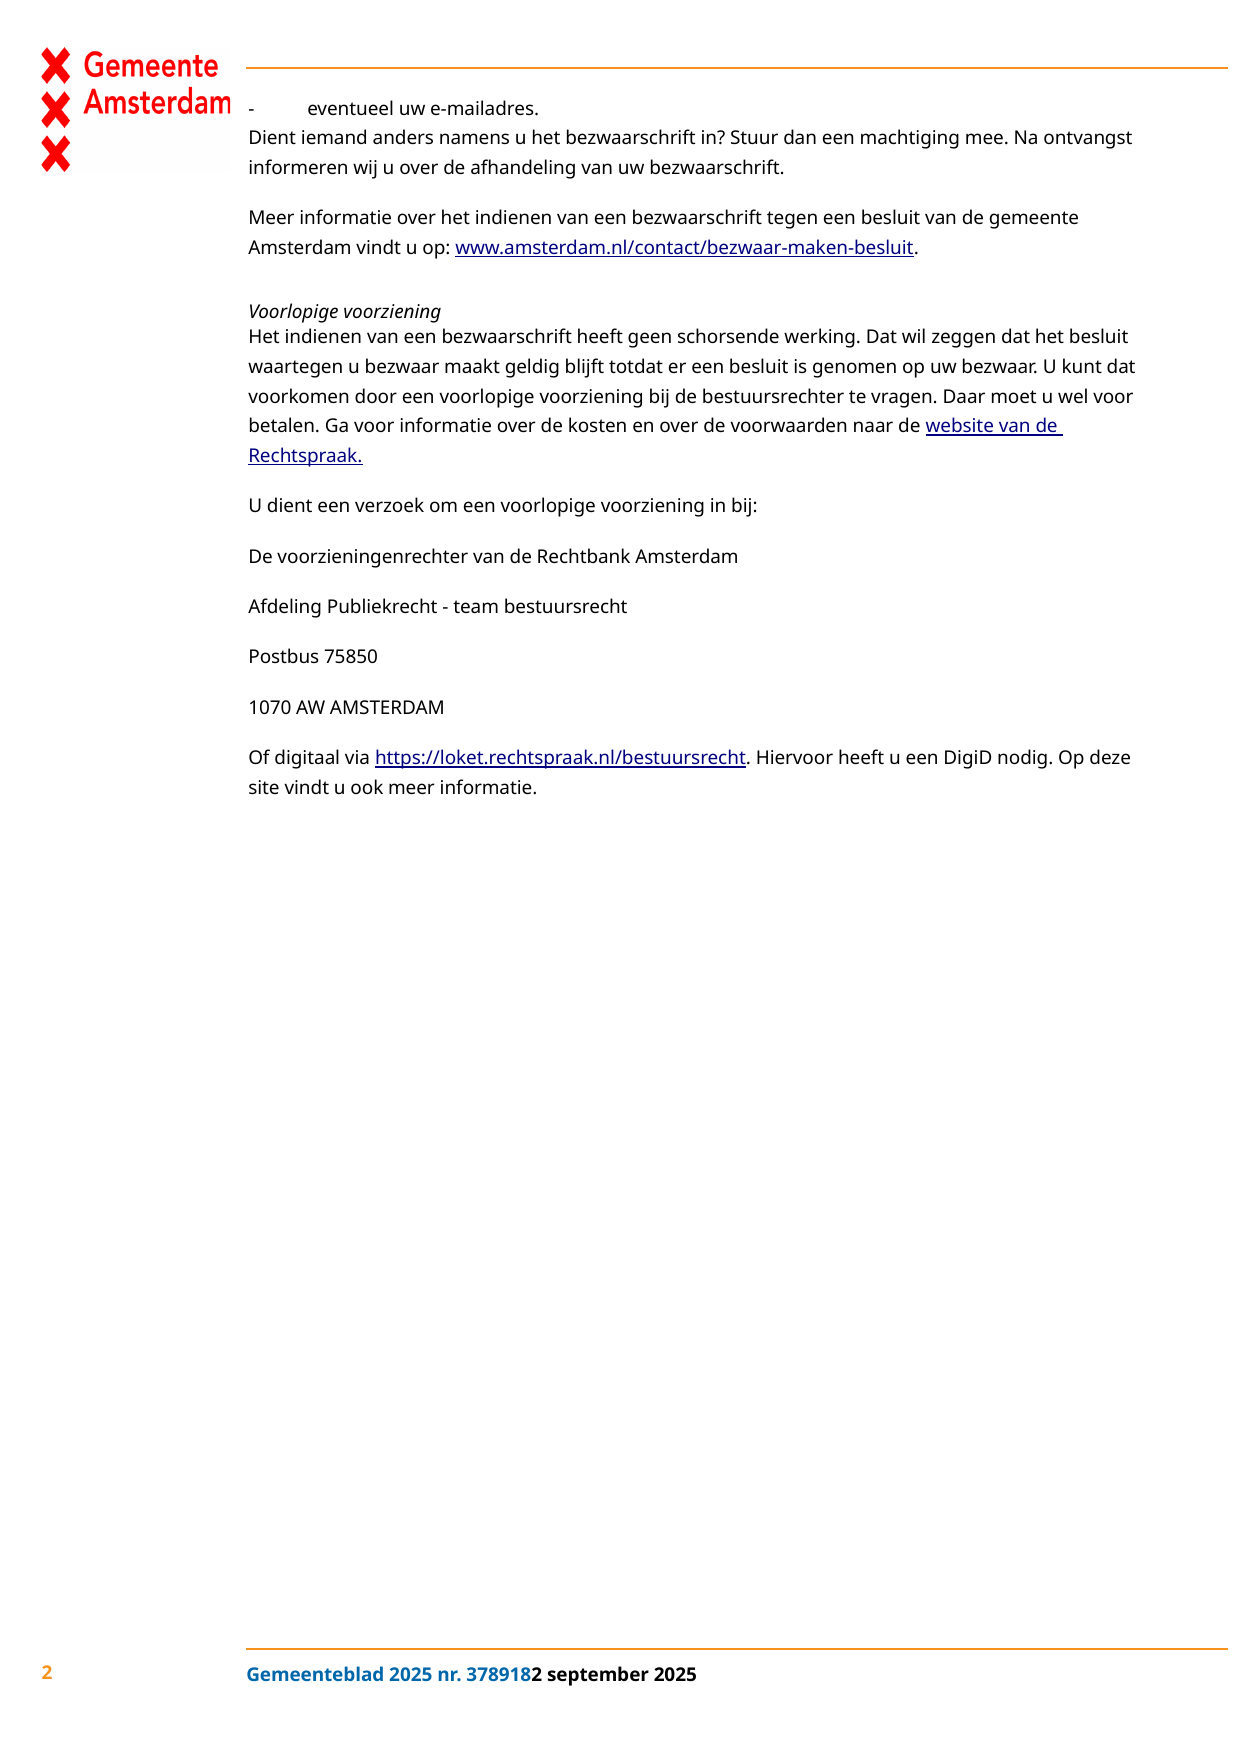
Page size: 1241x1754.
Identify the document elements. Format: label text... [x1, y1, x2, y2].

text Of digitaal via https://loket.rechtspraak.nl/bestuursrecht. Hiervoor heeft u een DigiD nodig. Op deze site vindt u ook meer informatie. [248, 744, 1152, 800]
text 1070 AW AMSTERDAM [248, 694, 1152, 720]
text Postbus 75850 [248, 644, 1152, 669]
text De voorzieningenrechter van de Rechtbank Amsterdam [248, 543, 1152, 568]
text U dient een verzoek om een voorlopige voorziening in bij: [248, 492, 1152, 518]
list eventueel uw e-mailadres. [248, 95, 1152, 121]
text Dient iemand anders namens u het bezwaarschrift in? Stuur dan een machtiging mee. Na ontvangst informeren wij u over de afhandeling van uw bezwaarschrift. [248, 124, 1152, 180]
text Meer informatie over het indienen van een bezwaarschrift tegen een besluit van de gemeente Amsterdam vindt u op: www.amsterdam.nl/contact/bezwaar-maken-besluit. [248, 204, 1152, 260]
text Het indienen van een bezwaarschrift heeft geen schorsende werking. Dat wil zeggen dat het besluit waartegen u bezwaar maakt geldig blijft totdat er een besluit is genomen op uw bezwaar. U kunt dat voorkomen door een voorlopige voorziening bij de bestuursrechter te vragen. Daar moet u wel voor betalen. Ga voor informatie over de kosten en over de voorwaarden naar de website van de Rechtspraak. [248, 324, 1152, 468]
picture [41, 47, 231, 172]
text Afdeling Publiekrecht - team bestuursrecht [248, 593, 1152, 619]
text Voorlopige voorziening [248, 298, 1152, 324]
